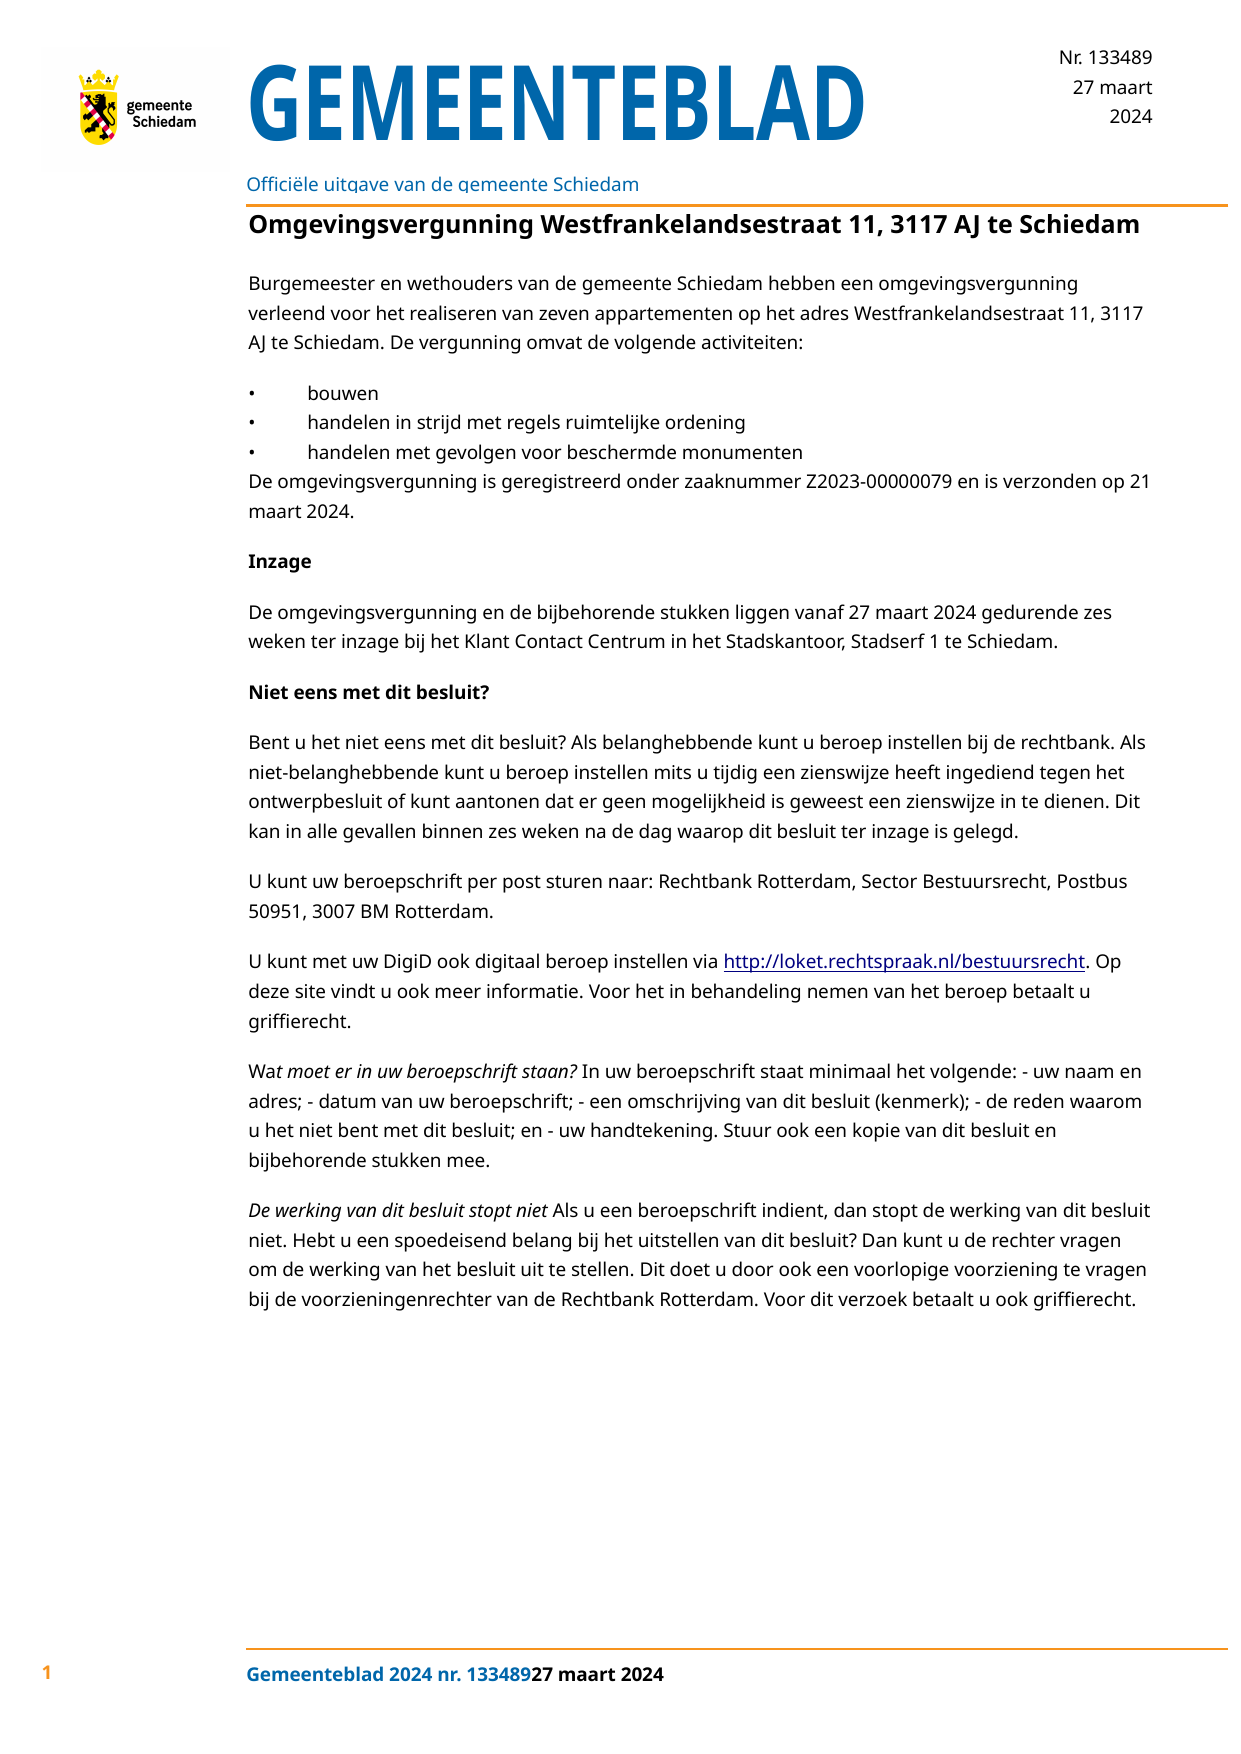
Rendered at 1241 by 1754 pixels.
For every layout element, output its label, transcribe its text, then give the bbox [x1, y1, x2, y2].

picture [41, 47, 231, 172]
list handelen in strijd met regels ruimtelijke ordening [248, 409, 1152, 435]
text Niet eens met dit besluit? [248, 679, 1152, 705]
text Inzage [248, 549, 1152, 574]
list handelen met gevolgen voor beschermde monumenten [248, 439, 1152, 465]
text U kunt uw beroepschrift per post sturen naar: Rechtbank Rotterdam, Sector Bestuursrecht, Postbus 50951, 3007 BM Rotterdam. [248, 869, 1152, 924]
text De omgevingsvergunning is geregistreerd onder zaaknummer Z2023-00000079 en is verzonden op 21 maart 2024. [248, 469, 1152, 524]
text U kunt met uw DigiD ook digitaal beroep instellen via http://loket.rechtspraak.nl/bestuursrecht. Op deze site vindt u ook meer informatie. Voor het in behandeling nemen van het beroep betaalt u griffierecht. [248, 949, 1152, 1033]
list bouwen [248, 380, 1152, 406]
text Bent u het niet eens met dit besluit? Als belanghebbende kunt u beroep instellen bij de rechtbank. Als niet-belanghebbende kunt u beroep instellen mits u tijdig een zienswijze heeft ingediend tegen het ontwerpbesluit of kunt aantonen dat er geen mogelijkheid is geweest een zienswijze in te dienen. Dit kan in alle gevallen binnen zes weken na de dag waarop dit besluit ter inzage is gelegd. [248, 729, 1152, 844]
text De omgevingsvergunning en de bijbehorende stukken liggen vanaf 27 maart 2024 gedurende zes weken ter inzage bij het Klant Contact Centrum in het Stadskantoor, Stadserf 1 te Schiedam. [248, 599, 1152, 654]
text Burgemeester en wethouders van de gemeente Schiedam hebben een omgevingsvergunning verleend voor het realiseren van zeven appartementen op het adres Westfrankelandsestraat 11, 3117 AJ te Schiedam. De vergunning omvat de volgende activiteiten: [248, 270, 1152, 355]
text Omgevingsvergunning Westfrankelandsestraat 11, 3117 AJ te Schiedam [248, 207, 1152, 241]
text De werking van dit besluit stopt niet Als u een beroepschrift indient, dan stopt de werking van dit besluit niet. Hebt u een spoedeisend belang bij het uitstellen van dit besluit? Dan kunt u de rechter vragen om de werking van het besluit uit te stellen. Dit doet u door ook een voorlopige voorziening te vragen bij de voorzieningenrechter van de Rechtbank Rotterdam. Voor dit verzoek betaalt u ook griffierecht. [248, 1197, 1152, 1312]
text Wat moet er in uw beroepschrift staan? In uw beroepschrift staat minimaal het volgende: - uw naam en adres; - datum van uw beroepschrift; - een omschrijving van dit besluit (kenmerk); - de reden waarom u het niet bent met dit besluit; en - uw handtekening. Stuur ook een kopie van dit besluit en bijbehorende stukken mee. [248, 1058, 1152, 1173]
